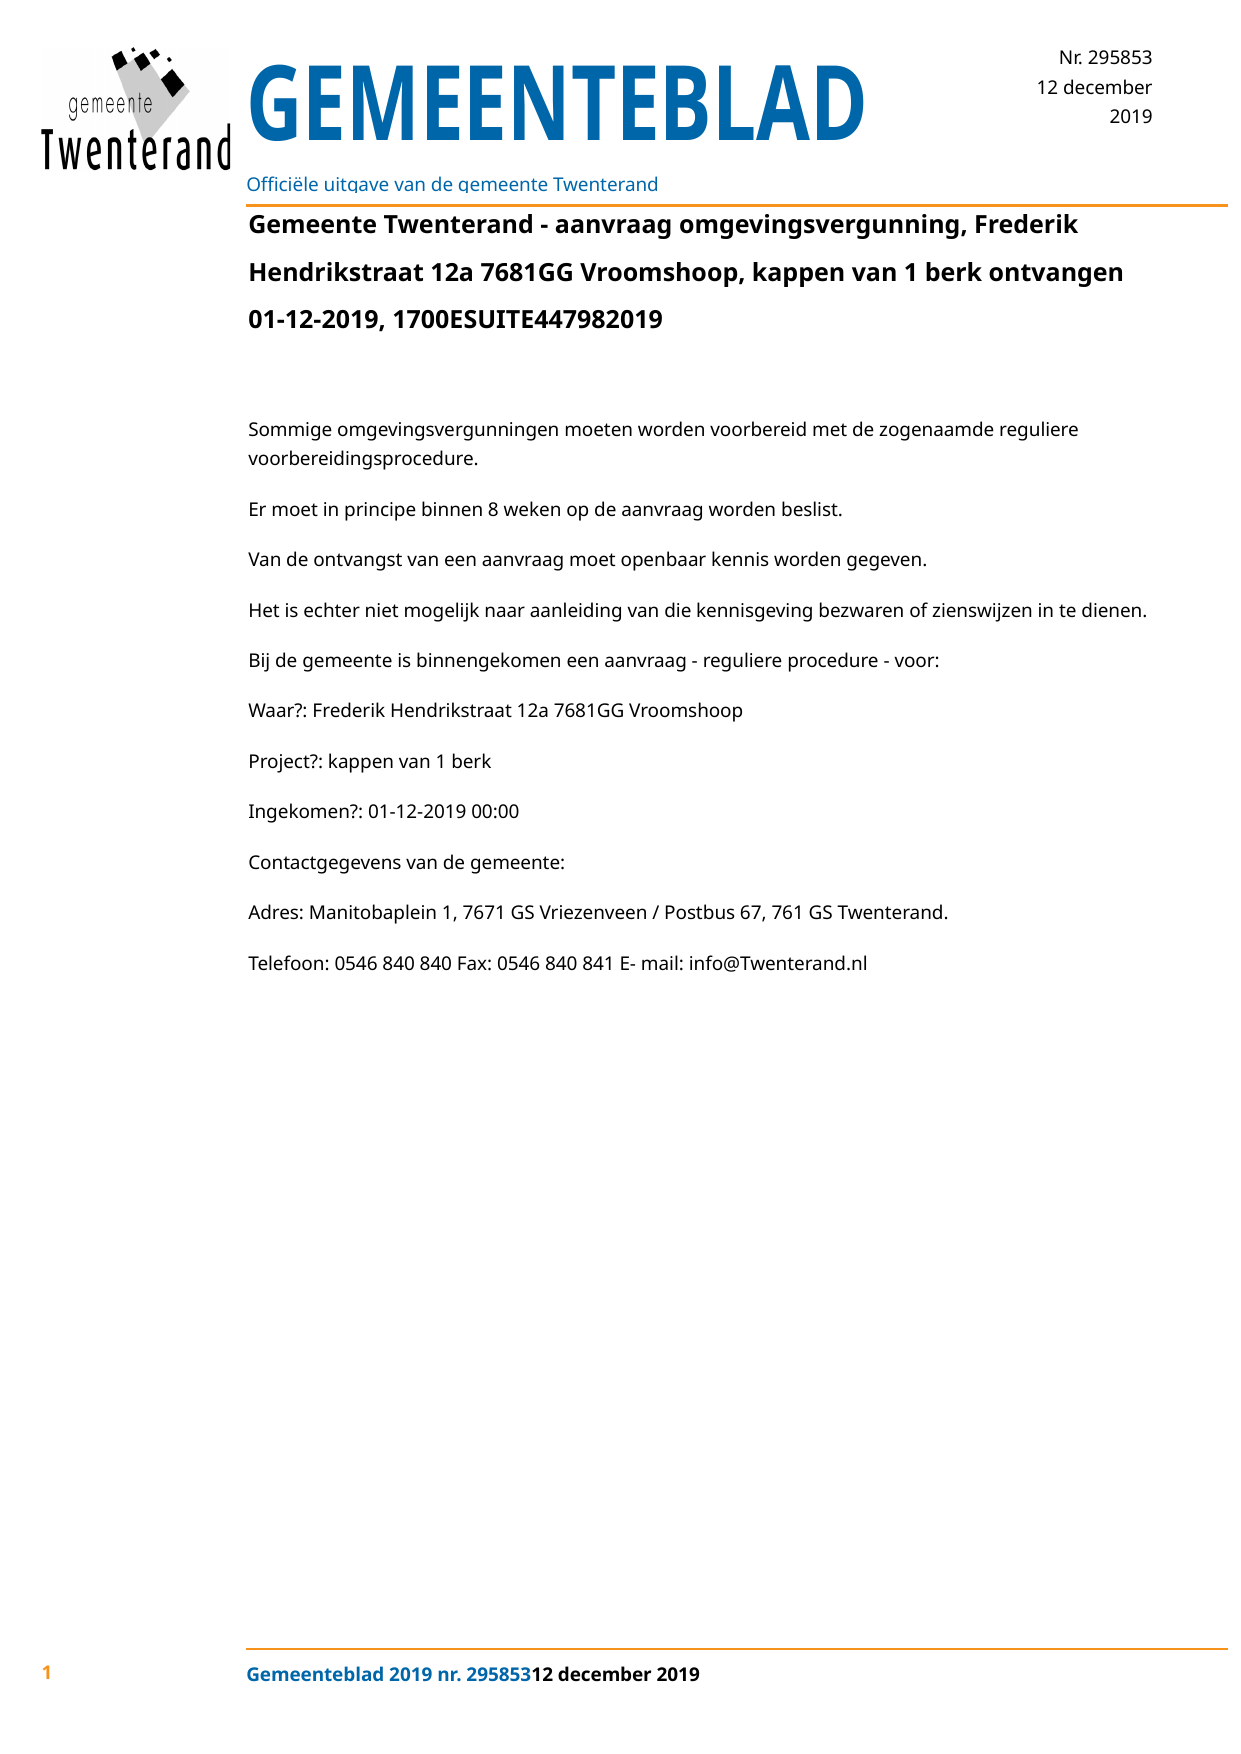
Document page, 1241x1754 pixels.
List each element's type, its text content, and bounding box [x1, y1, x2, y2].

text Van de ontvangst van een aanvraag moet openbaar kennis worden gegeven. [248, 546, 1152, 572]
text Sommige omgevingsvergunningen moeten worden voorbereid met de zogenaamde reguliere voorbereidingsprocedure. [248, 416, 1152, 471]
text Adres: Manitobaplein 1, 7671 GS Vriezenveen / Postbus 67, 761 GS Twenterand. [248, 899, 1152, 925]
text Er moet in principe binnen 8 weken op de aanvraag worden beslist. [248, 496, 1152, 522]
text Het is echter niet mogelijk naar aanleiding van die kennisgeving bezwaren of zienswijzen in te dienen. [248, 597, 1152, 622]
text Project?: kappen van 1 berk [248, 748, 1152, 774]
text Bij de gemeente is binnengekomen een aanvraag - reguliere procedure - voor: [248, 647, 1152, 673]
text Ingekomen?: 01-12-2019 00:00 [248, 798, 1152, 824]
text Gemeente Twenterand - aanvraag omgevingsvergunning, Frederik Hendrikstraat 12a 7681GG Vroomshoop, kappen van 1 berk ontvangen 01-12-2019, 1700ESUITE447982019 [248, 207, 1152, 336]
text Waar?: Frederik Hendrikstraat 12a 7681GG Vroomshoop [248, 698, 1152, 723]
text Telefoon: 0546 840 840 Fax: 0546 840 841 E- mail: info@Twenterand.nl [248, 950, 1152, 975]
text Contactgegevens van de gemeente: [248, 849, 1152, 874]
picture [41, 47, 231, 172]
